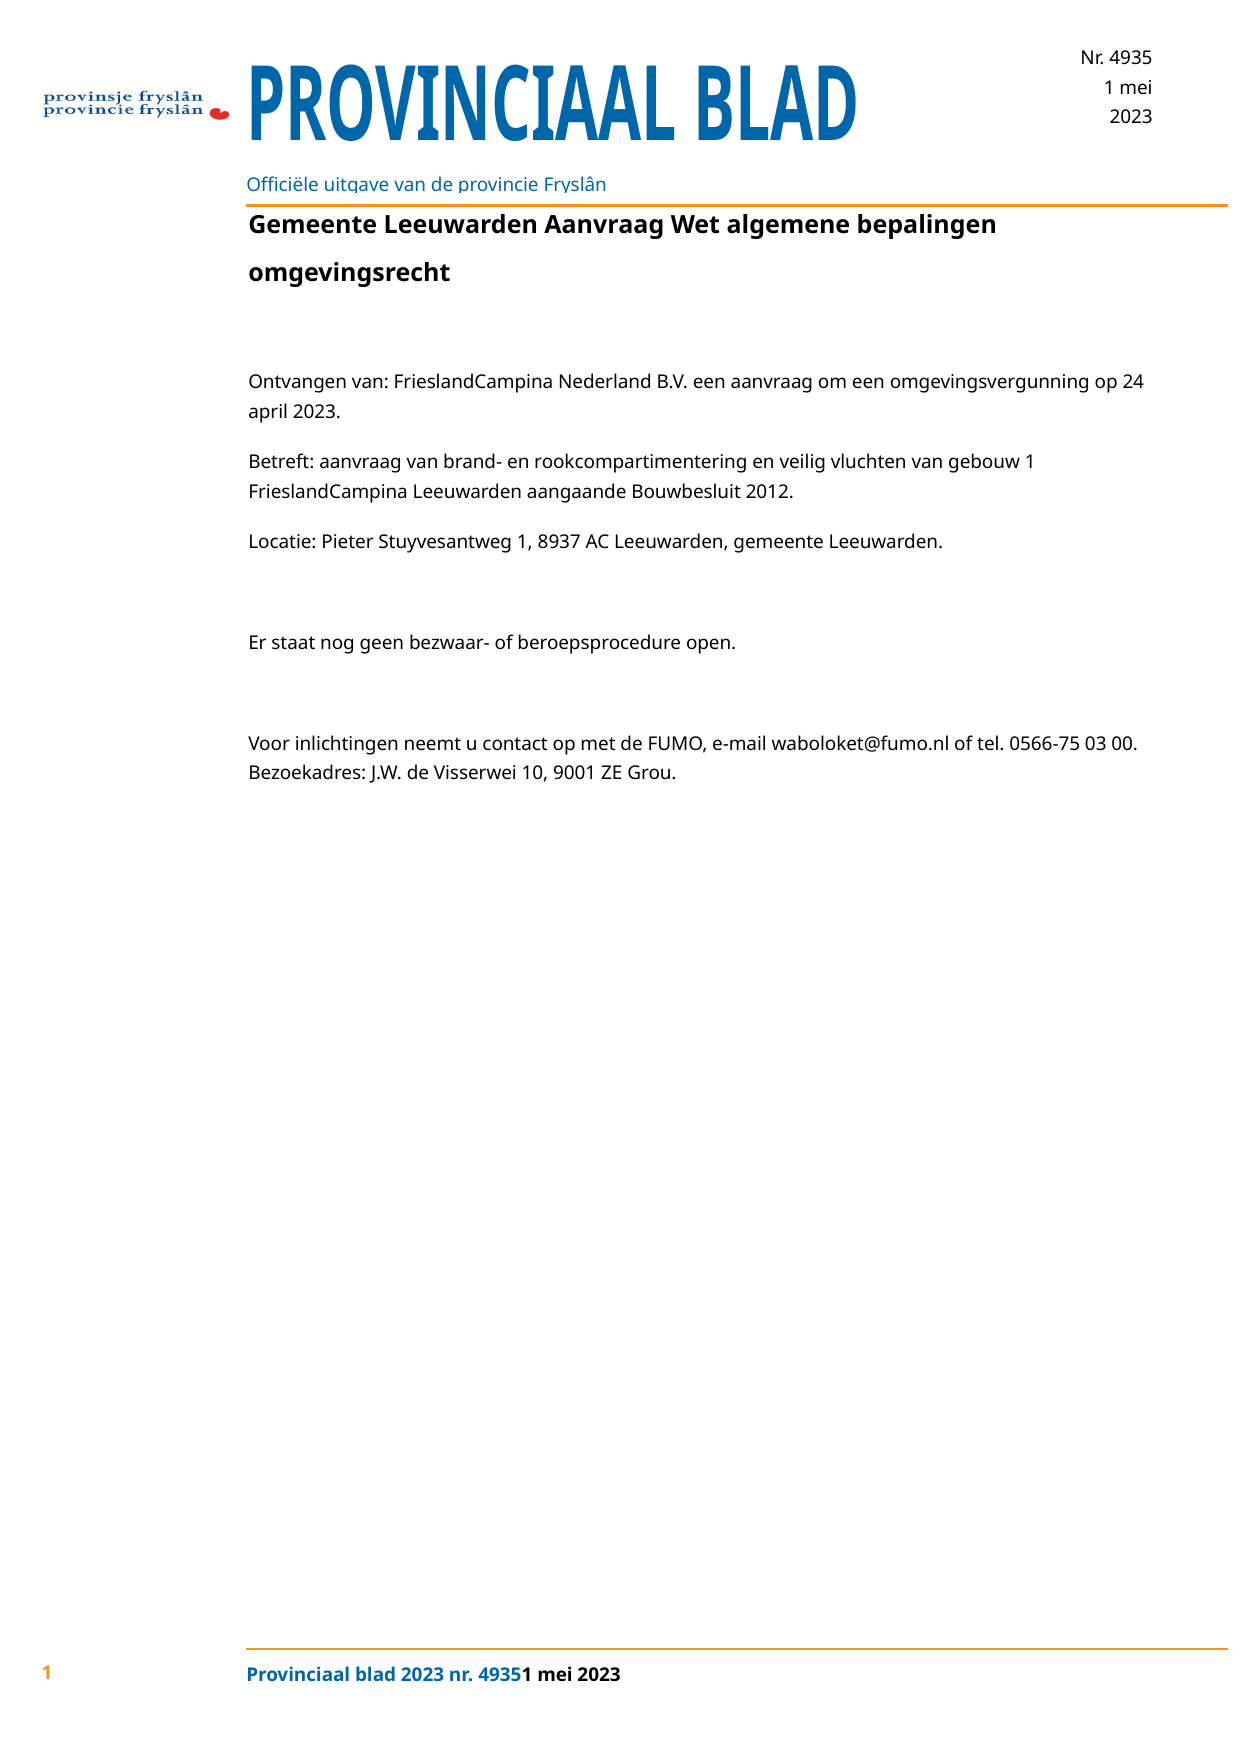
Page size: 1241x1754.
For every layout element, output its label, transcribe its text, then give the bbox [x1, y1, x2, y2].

text Betreft: aanvraag van brand- en rookcompartimentering en veilig vluchten van gebouw 1 FrieslandCampina Leeuwarden aangaande Bouwbesluit 2012. [248, 448, 1152, 504]
text Gemeente Leeuwarden Aanvraag Wet algemene bepalingen omgevingsrecht [248, 207, 1152, 288]
text Ontvangen van: FrieslandCampina Nederland B.V. een aanvraag om een omgevingsvergunning op 24 april 2023. [248, 368, 1152, 424]
text Voor inlichtingen neemt u contact op met de FUMO, e-mail waboloket@fumo.nl of tel. 0566-75 03 00. Bezoekadres: J.W. de Visserwei 10, 9001 ZE Grou. [248, 730, 1152, 785]
text Er staat nog geen bezwaar- of beroepsprocedure open. [248, 629, 1152, 655]
picture [41, 47, 231, 172]
text Locatie: Pieter Stuyvesantweg 1, 8937 AC Leeuwarden, gemeente Leeuwarden. [248, 528, 1152, 554]
